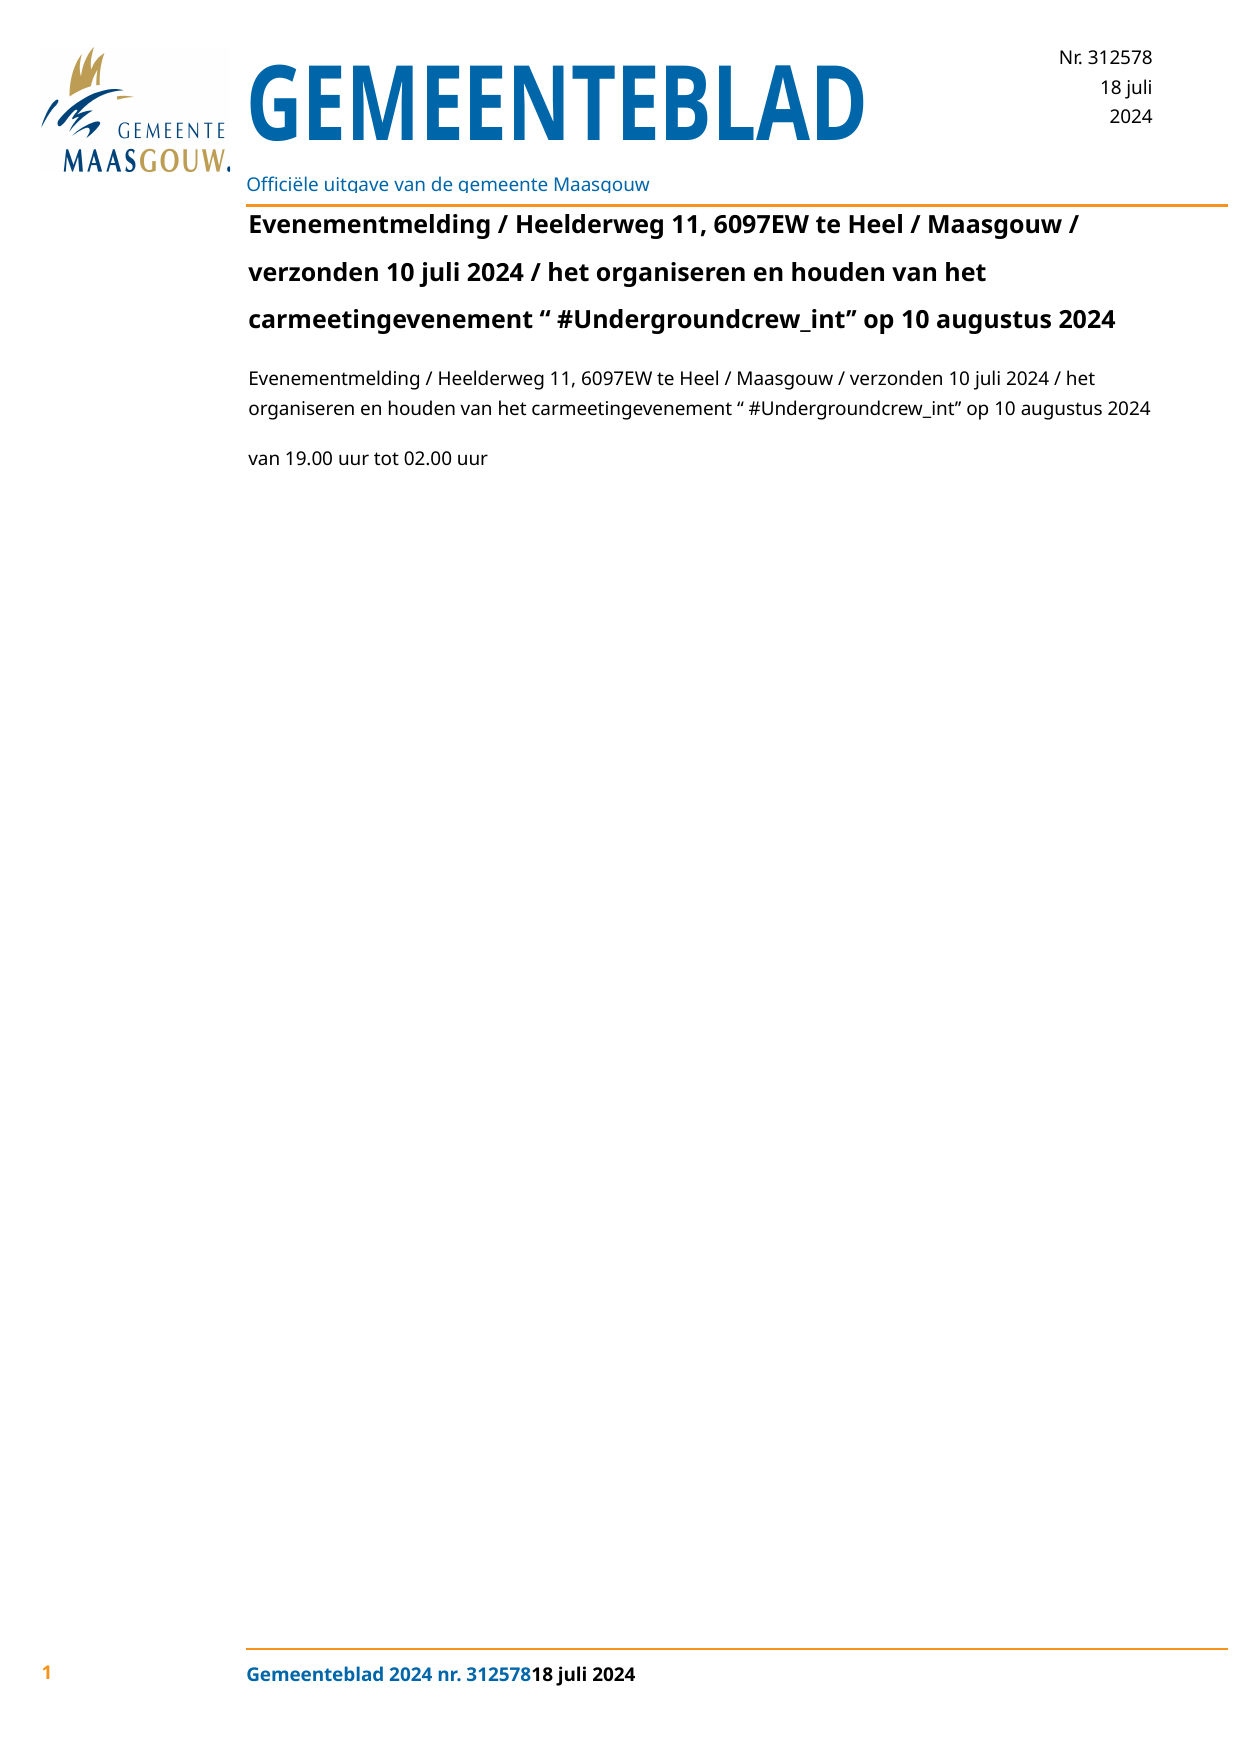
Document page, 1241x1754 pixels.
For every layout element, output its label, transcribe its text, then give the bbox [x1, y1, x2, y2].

text Evenementmelding / Heelderweg 11, 6097EW te Heel / Maasgouw / verzonden 10 juli 2024 / het organiseren en houden van het carmeetingevenement “ #Undergroundcrew_int’’ op 10 augustus 2024 [248, 366, 1152, 421]
text Evenementmelding / Heelderweg 11, 6097EW te Heel / Maasgouw / verzonden 10 juli 2024 / het organiseren en houden van het carmeetingevenement “ #Undergroundcrew_int’’ op 10 augustus 2024 [248, 207, 1152, 336]
picture [41, 47, 231, 172]
text van 19.00 uur tot 02.00 uur [248, 446, 1152, 471]
